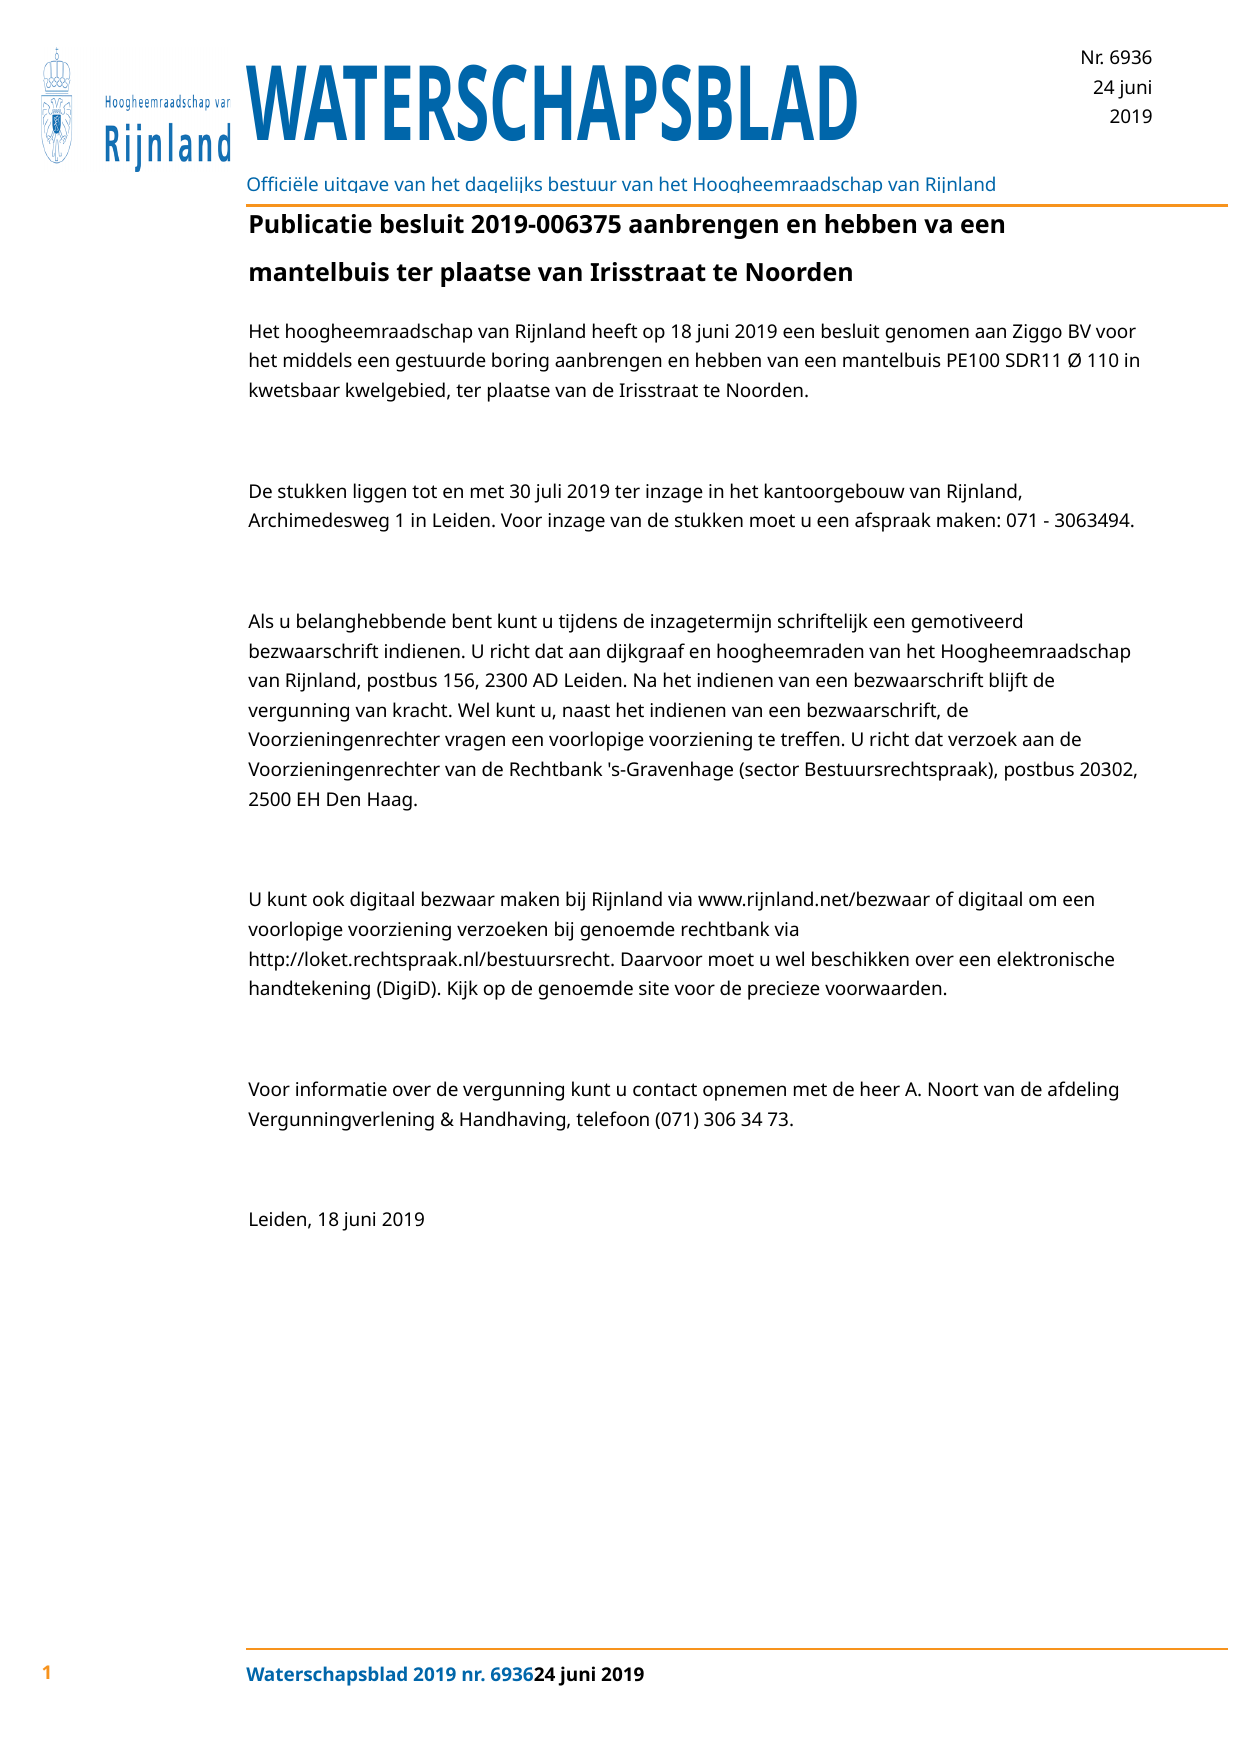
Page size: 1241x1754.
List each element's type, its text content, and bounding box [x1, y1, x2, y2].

text Het hoogheemraadschap van Rijnland heeft op 18 juni 2019 een besluit genomen aan Ziggo BV voor het middels een gestuurde boring aanbrengen en hebben van een mantelbuis PE100 SDR11 Ø 110 in kwetsbaar kwelgebied, ter plaatse van de Irisstraat te Noorden. [248, 318, 1152, 403]
text Leiden, 18 juni 2019 [248, 1207, 1152, 1232]
text Als u belanghebbende bent kunt u tijdens de inzagetermijn schriftelijk een gemotiveerd bezwaarschrift indienen. U richt dat aan dijkgraaf en hoogheemraden van het Hoogheemraadschap van Rijnland, postbus 156, 2300 AD Leiden. Na het indienen van een bezwaarschrift blijft de vergunning van kracht. Wel kunt u, naast het indienen van een bezwaarschrift, de Voorzieningenrechter vragen een voorlopige voorziening te treffen. U richt dat verzoek aan de Voorzieningenrechter van de Rechtbank 's-Gravenhage (sector Bestuursrechtspraak), postbus 20302, 2500 EH Den Haag. [248, 608, 1152, 812]
text U kunt ook digitaal bezwaar maken bij Rijnland via www.rijnland.net/bezwaar of digitaal om een voorlopige voorziening verzoeken bij genoemde rechtbank via http://loket.rechtspraak.nl/bestuursrecht. Daarvoor moet u wel beschikken over een elektronische handtekening (DigiD). Kijk op de genoemde site voor de precieze voorwaarden. [248, 887, 1152, 1001]
text De stukken liggen tot en met 30 juli 2019 ter inzage in het kantoorgebouw van Rijnland, Archimedesweg 1 in Leiden. Voor inzage van de stukken moet u een afspraak maken: 071 - 3063494. [248, 478, 1152, 533]
picture [41, 47, 231, 172]
text Publicatie besluit 2019-006375 aanbrengen en hebben va een mantelbuis ter plaatse van Irisstraat te Noorden [248, 207, 1152, 288]
text Voor informatie over de vergunning kunt u contact opnemen met de heer A. Noort van de afdeling Vergunningverlening & Handhaving, telefoon (071) 306 34 73. [248, 1076, 1152, 1132]
